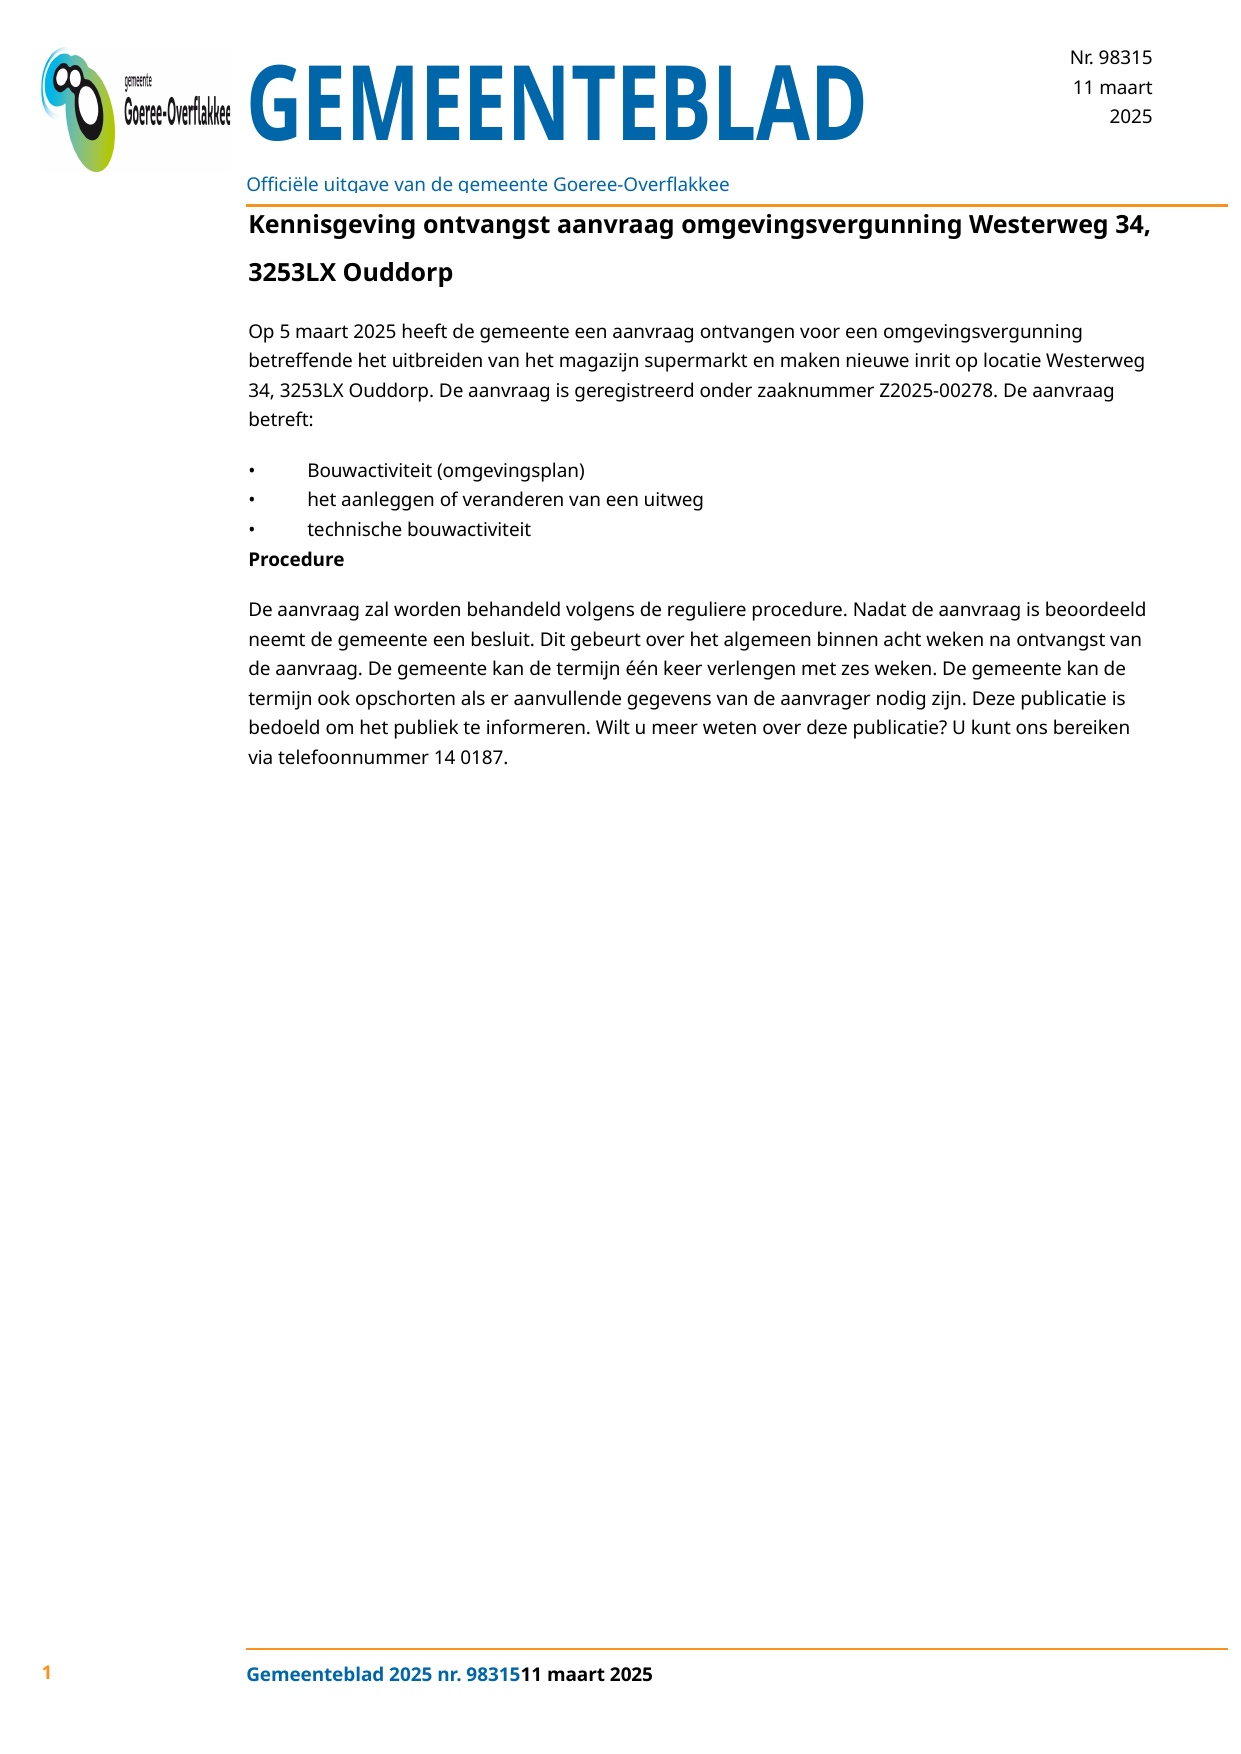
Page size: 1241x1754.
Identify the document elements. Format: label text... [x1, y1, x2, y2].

text Procedure [248, 546, 1152, 572]
picture [41, 47, 231, 172]
list technische bouwactiviteit [248, 516, 1152, 542]
text Op 5 maart 2025 heeft de gemeente een aanvraag ontvangen voor een omgevingsvergunning betreffende het uitbreiden van het magazijn supermarkt en maken nieuwe inrit op locatie Westerweg 34, 3253LX Ouddorp. De aanvraag is geregistreerd onder zaaknummer Z2025-00278. De aanvraag betreft: [248, 318, 1152, 432]
list het aanleggen of veranderen van een uitweg [248, 487, 1152, 512]
text Kennisgeving ontvangst aanvraag omgevingsvergunning Westerweg 34, 3253LX Ouddorp [248, 207, 1152, 288]
text De aanvraag zal worden behandeld volgens de reguliere procedure. Nadat de aanvraag is beoordeeld neemt de gemeente een besluit. Dit gebeurt over het algemeen binnen acht weken na ontvangst van de aanvraag. De gemeente kan de termijn één keer verlengen met zes weken. De gemeente kan de termijn ook opschorten als er aanvullende gegevens van de aanvrager nodig zijn. Deze publicatie is bedoeld om het publiek te informeren. Wilt u meer weten over deze publicatie? U kunt ons bereiken via telefoonnummer 14 0187. [248, 596, 1152, 770]
list Bouwactiviteit (omgevingsplan) [248, 457, 1152, 483]
